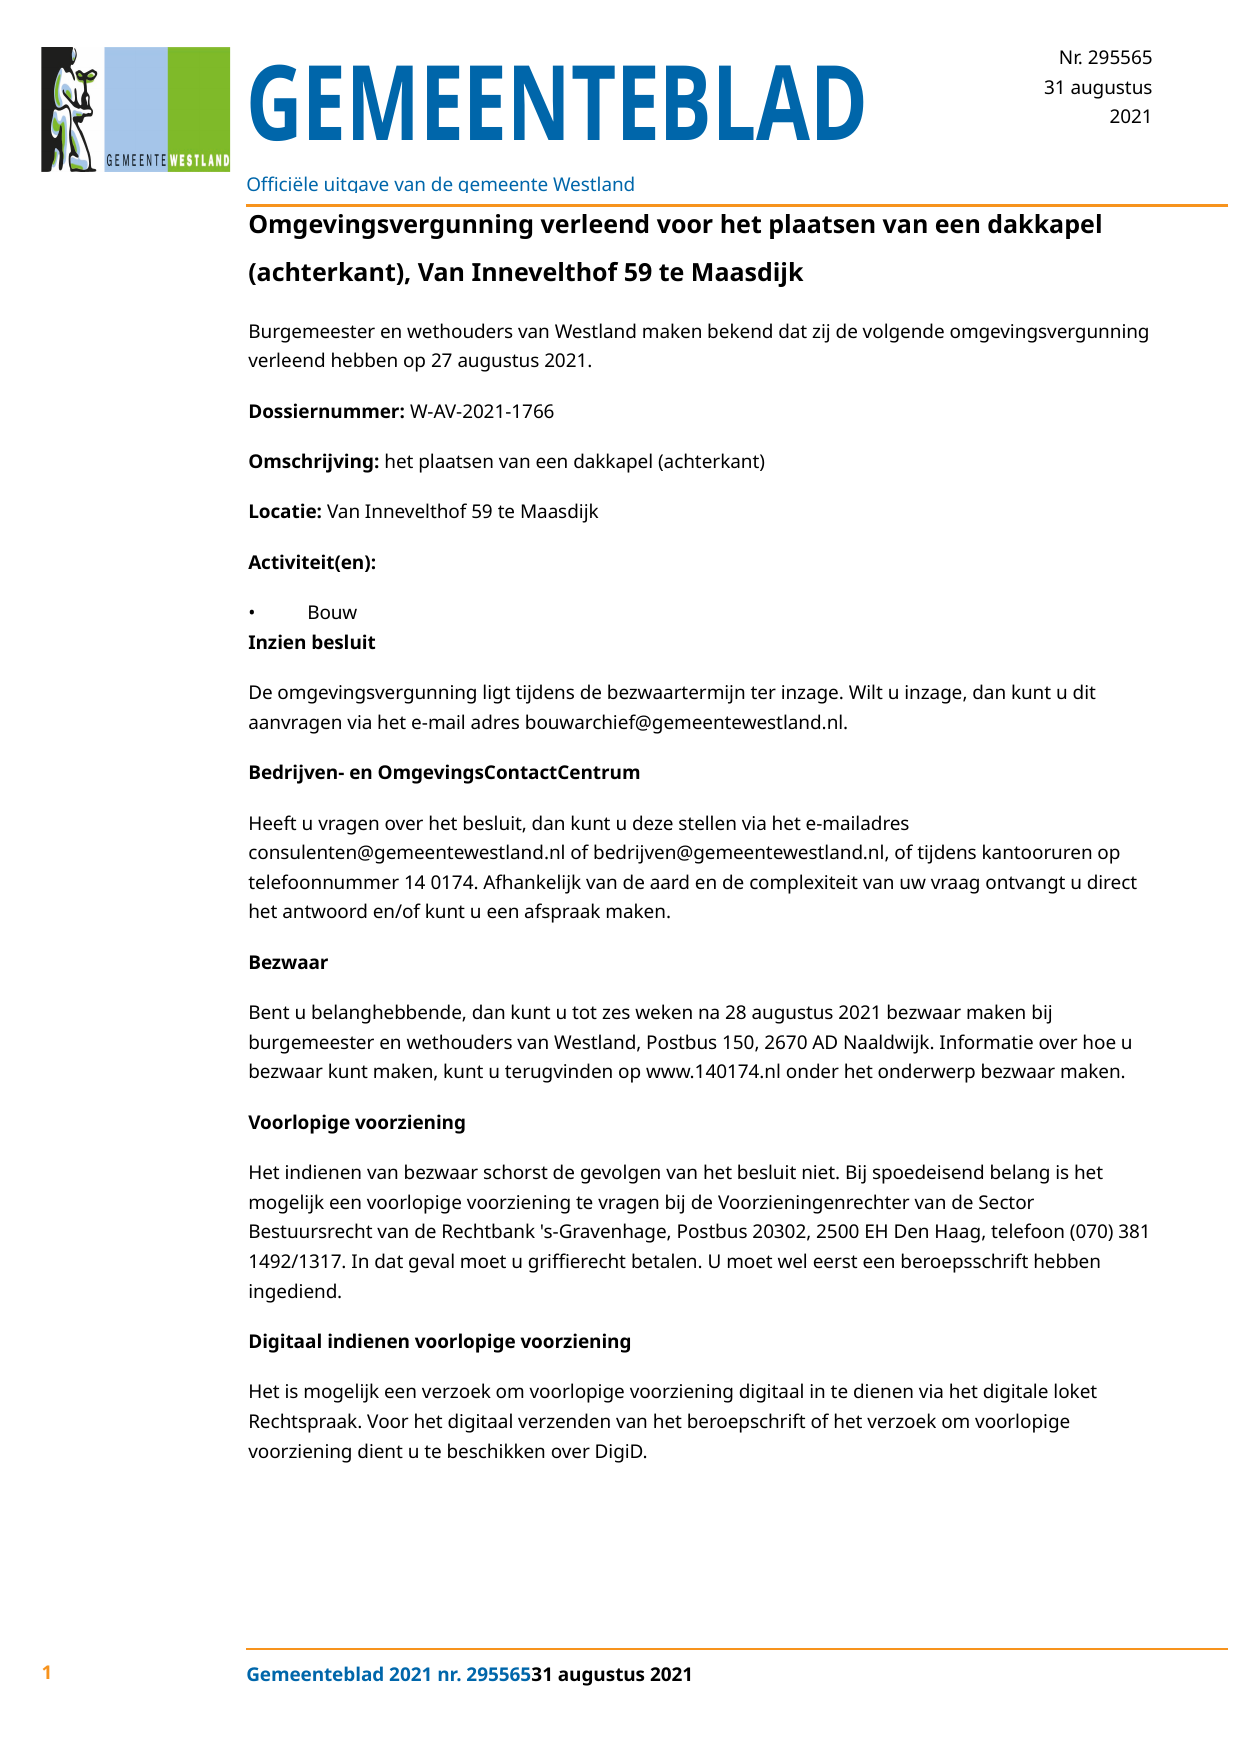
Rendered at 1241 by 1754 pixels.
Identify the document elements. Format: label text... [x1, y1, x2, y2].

text Digitaal indienen voorlopige voorziening [248, 1328, 1152, 1354]
text Voorlopige voorziening [248, 1109, 1152, 1135]
text Locatie: Van Innevelthof 59 te Maasdijk [248, 499, 1152, 524]
text De omgevingsvergunning ligt tijdens de bezwaartermijn ter inzage. Wilt u inzage, dan kunt u dit aanvragen via het e-mail adres bouwarchief@gemeentewestland.nl. [248, 679, 1152, 735]
text Activiteit(en): [248, 549, 1152, 575]
text Het is mogelijk een verzoek om voorlopige voorziening digitaal in te dienen via het digitale loket Rechtspraak. Voor het digitaal verzenden van het beroepschrift of het verzoek om voorlopige voorziening dient u te beschikken over DigiD. [248, 1379, 1152, 1464]
picture [41, 47, 231, 172]
text Inzien besluit [248, 629, 1152, 655]
text Het indienen van bezwaar schorst de gevolgen van het besluit niet. Bij spoedeisend belang is het mogelijk een voorlopige voorziening te vragen bij de Voorzieningenrechter van de Sector Bestuursrecht van de Rechtbank 's-Gravenhage, Postbus 20302, 2500 EH Den Haag, telefoon (070) 381 1492/1317. In dat geval moet u griffierecht betalen. U moet wel eerst een beroepsschrift hebben ingediend. [248, 1159, 1152, 1304]
text Dossiernummer: W-AV-2021-1766 [248, 398, 1152, 424]
text Bedrijven- en OmgevingsContactCentrum [248, 759, 1152, 785]
text Bezwaar [248, 949, 1152, 975]
text Omschrijving: het plaatsen van een dakkapel (achterkant) [248, 448, 1152, 474]
text Bent u belanghebbende, dan kunt u tot zes weken na 28 augustus 2021 bezwaar maken bij burgemeester en wethouders van Westland, Postbus 150, 2670 AD Naaldwijk. Informatie over hoe u bezwaar kunt maken, kunt u terugvinden op www.140174.nl onder het onderwerp bezwaar maken. [248, 999, 1152, 1084]
text Heeft u vragen over het besluit, dan kunt u deze stellen via het e-mailadres consulenten@gemeentewestland.nl of bedrijven@gemeentewestland.nl, of tijdens kantooruren op telefoonnummer 14 0174. Afhankelijk van de aard en de complexiteit van uw vraag ontvangt u direct het antwoord en/of kunt u een afspraak maken. [248, 810, 1152, 924]
text Burgemeester en wethouders van Westland maken bekend dat zij de volgende omgevingsvergunning verleend hebben op 27 augustus 2021. [248, 318, 1152, 373]
list Bouw [248, 599, 1152, 625]
text Omgevingsvergunning verleend voor het plaatsen van een dakkapel (achterkant), Van Innevelthof 59 te Maasdijk [248, 207, 1152, 288]
